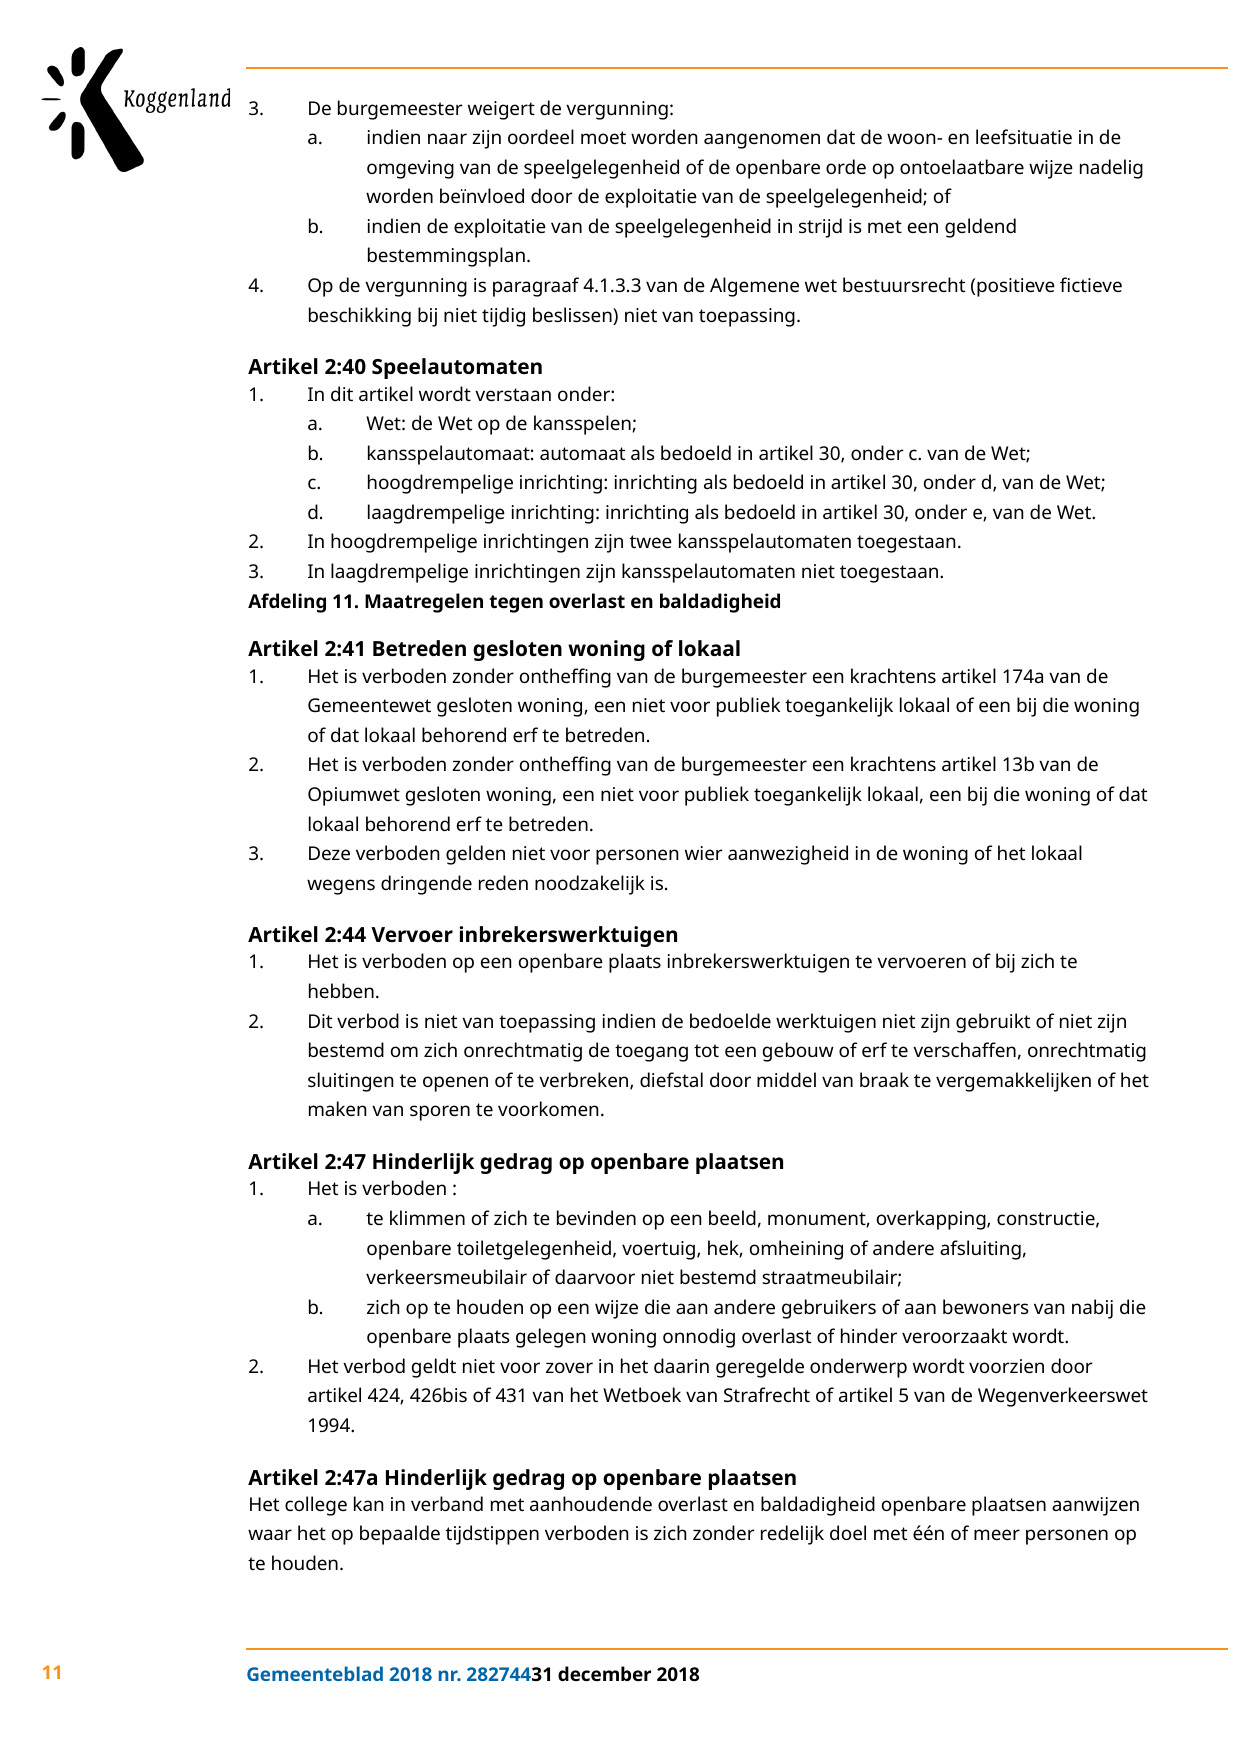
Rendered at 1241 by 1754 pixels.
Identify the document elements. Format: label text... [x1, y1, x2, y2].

text Het college kan in verband met aanhoudende overlast en baldadigheid openbare plaatsen aanwijzen waar het op bepaalde tijdstippen verboden is zich zonder redelijk doel met één of meer personen op te houden. [248, 1491, 1152, 1576]
list Het is verboden zonder ontheffing van de burgemeester een krachtens artikel 174a van de Gemeentewet gesloten woning, een niet voor publiek toegankelijk lokaal of een bij die woning of dat lokaal behorend erf te betreden. [248, 663, 1152, 748]
list De burgemeester weigert de vergunning: [248, 95, 1152, 121]
list Deze verboden gelden niet voor personen wier aanwezigheid in de woning of het lokaal wegens dringende reden noodzakelijk is. [248, 840, 1152, 896]
text Artikel 2:40 Speelautomaten [248, 352, 1152, 381]
list In dit artikel wordt verstaan onder: [248, 381, 1152, 406]
list laagdrempelige inrichting: inrichting als bedoeld in artikel 30, onder e, van de Wet. [307, 499, 1152, 525]
list Het is verboden : [248, 1176, 1152, 1201]
list Op de vergunning is paragraaf 4.1.3.3 van de Algemene wet bestuursrecht (positieve fictieve beschikking bij niet tijdig beslissen) niet van toepassing. [248, 272, 1152, 328]
text Artikel 2:44 Vervoer inbrekerswerktuigen [248, 920, 1152, 949]
list zich op te houden op een wijze die aan andere gebruikers of aan bewoners van nabij die openbare plaats gelegen woning onnodig overlast of hinder veroorzaakt wordt. [307, 1294, 1152, 1349]
list Het is verboden zonder ontheffing van de burgemeester een krachtens artikel 13b van de Opiumwet gesloten woning, een niet voor publiek toegankelijk lokaal, een bij die woning of dat lokaal behorend erf te betreden. [248, 752, 1152, 836]
text Artikel 2:41 Betreden gesloten woning of lokaal [248, 634, 1152, 663]
list In hoogdrempelige inrichtingen zijn twee kansspelautomaten toegestaan. [248, 529, 1152, 554]
text Afdeling 11. Maatregelen tegen overlast en baldadigheid [248, 588, 1152, 613]
list Het is verboden op een openbare plaats inbrekerswerktuigen te vervoeren of bij zich te hebben. [248, 949, 1152, 1004]
list kansspelautomaat: automaat als bedoeld in artikel 30, onder c. van de Wet; [307, 440, 1152, 466]
list te klimmen of zich te bevinden op een beeld, monument, overkapping, constructie, openbare toiletgelegenheid, voertuig, hek, omheining of andere afsluiting, verkeersmeubilair of daarvoor niet bestemd straatmeubilair; [307, 1205, 1152, 1290]
list indien de exploitatie van de speelgelegenheid in strijd is met een geldend bestemmingsplan. [307, 213, 1152, 268]
text Artikel 2:47 Hinderlijk gedrag op openbare plaatsen [248, 1147, 1152, 1176]
list Het verbod geldt niet voor zover in het daarin geregelde onderwerp wordt voorzien door artikel 424, 426bis of 431 van het Wetboek van Strafrecht of artikel 5 van de Wegenverkeerswet 1994. [248, 1353, 1152, 1438]
list In laagdrempelige inrichtingen zijn kansspelautomaten niet toegestaan. [248, 558, 1152, 584]
text Artikel 2:47a Hinderlijk gedrag op openbare plaatsen [248, 1463, 1152, 1491]
list hoogdrempelige inrichting: inrichting als bedoeld in artikel 30, onder d, van de Wet; [307, 469, 1152, 495]
picture [41, 47, 231, 172]
list Wet: de Wet op de kansspelen; [307, 410, 1152, 436]
list indien naar zijn oordeel moet worden aangenomen dat de woon- en leefsituatie in de omgeving van de speelgelegenheid of de openbare orde op ontoelaatbare wijze nadelig worden beïnvloed door de exploitatie van de speelgelegenheid; of [307, 124, 1152, 209]
list Dit verbod is niet van toepassing indien de bedoelde werktuigen niet zijn gebruikt of niet zijn bestemd om zich onrechtmatig de toegang tot een gebouw of erf te verschaffen, onrechtmatig sluitingen te openen of te verbreken, diefstal door middel van braak te vergemakkelijken of het maken van sporen te voorkomen. [248, 1008, 1152, 1122]
